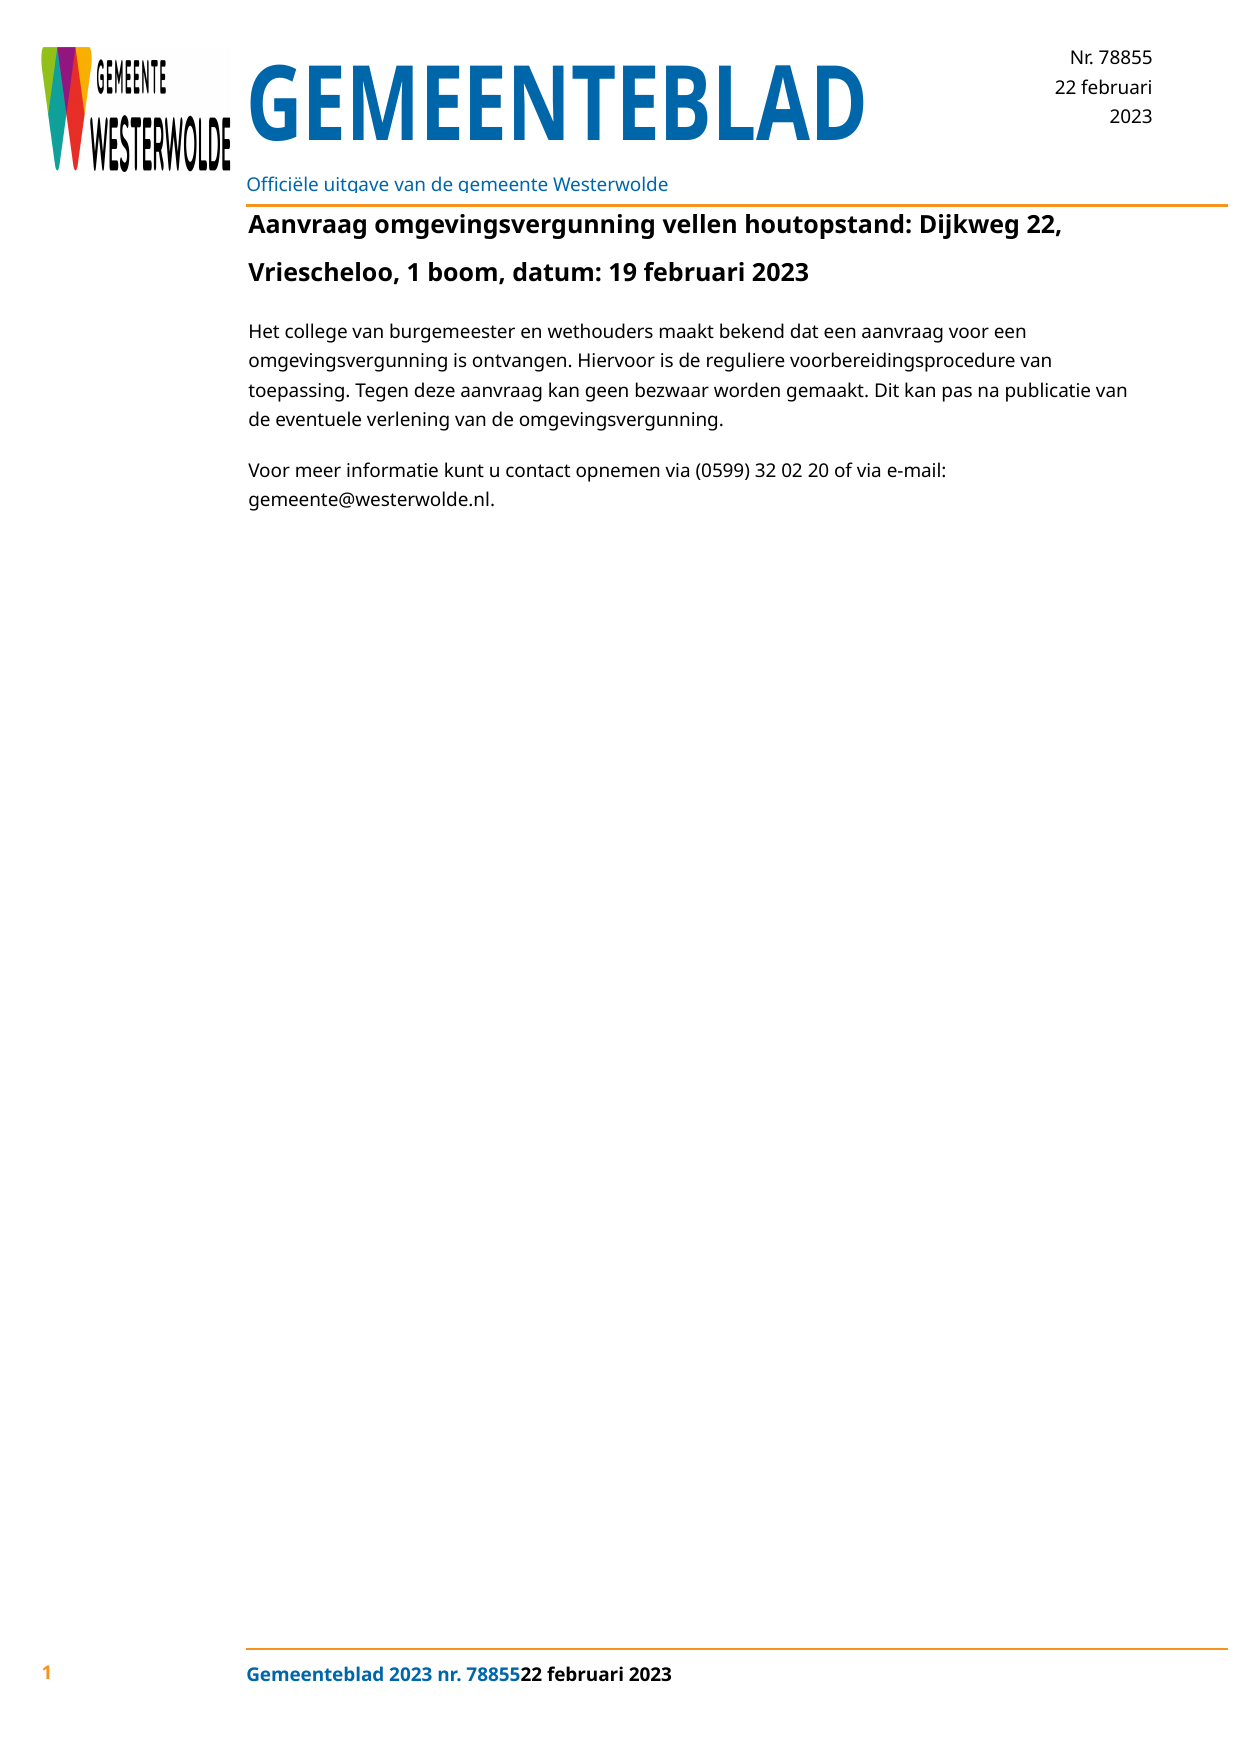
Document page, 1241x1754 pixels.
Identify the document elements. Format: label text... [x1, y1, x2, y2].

picture [41, 47, 231, 172]
text Voor meer informatie kunt u contact opnemen via (0599) 32 02 20 of via e-mail: gemeente@westerwolde.nl. [248, 457, 1152, 512]
text Aanvraag omgevingsvergunning vellen houtopstand: Dijkweg 22, Vriescheloo, 1 boom, datum: 19 februari 2023 [248, 207, 1152, 288]
text Het college van burgemeester en wethouders maakt bekend dat een aanvraag voor een omgevingsvergunning is ontvangen. Hiervoor is de reguliere voorbereidingsprocedure van toepassing. Tegen deze aanvraag kan geen bezwaar worden gemaakt. Dit kan pas na publicatie van de eventuele verlening van de omgevingsvergunning. [248, 318, 1152, 432]
